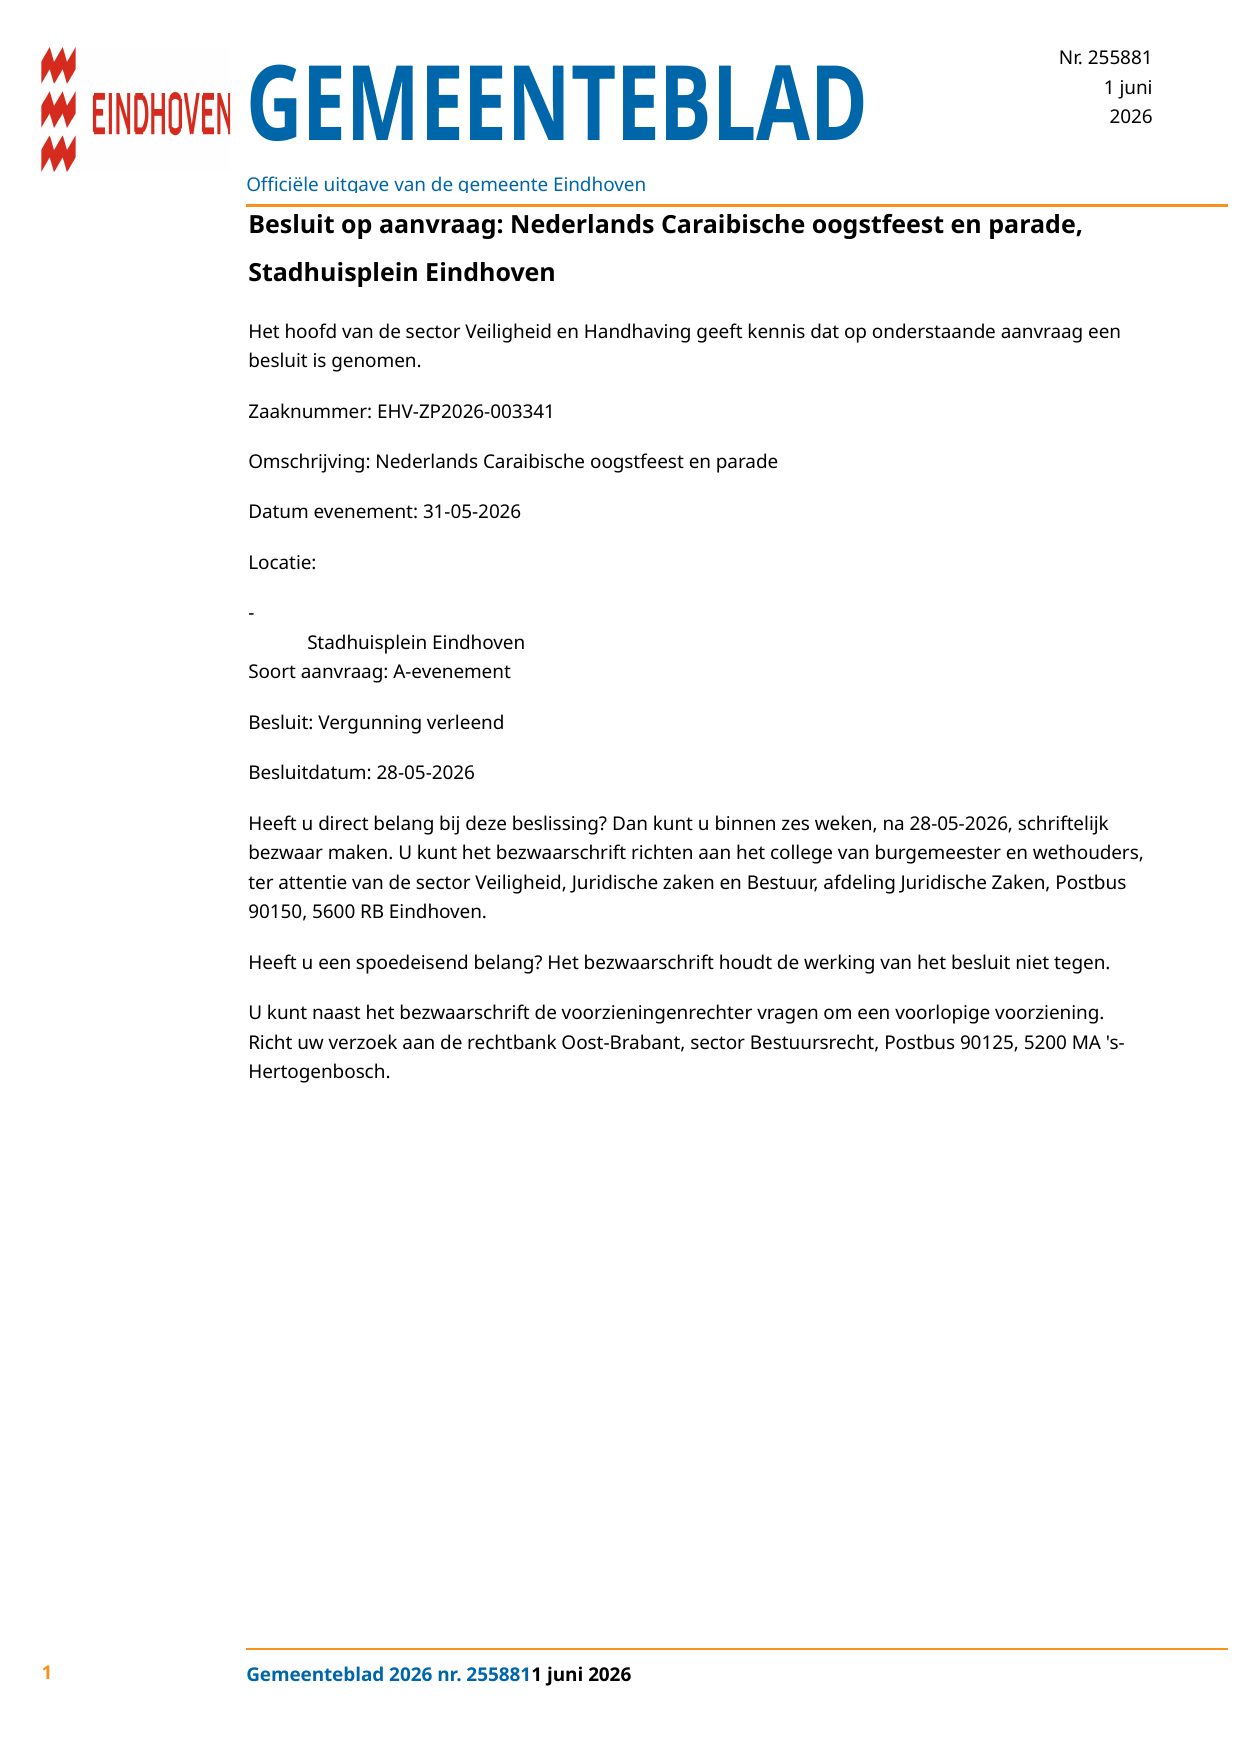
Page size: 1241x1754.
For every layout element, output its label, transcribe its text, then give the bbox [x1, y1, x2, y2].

text Omschrijving: Nederlands Caraibische oogstfeest en parade [248, 448, 1152, 474]
text Heeft u direct belang bij deze beslissing? Dan kunt u binnen zes weken, na 28-05-2026, schriftelijk bezwaar maken. U kunt het bezwaarschrift richten aan het college van burgemeester en wethouders, ter attentie van de sector Veiligheid, Juridische zaken en Bestuur, afdeling Juridische Zaken, Postbus 90150, 5600 RB Eindhoven. [248, 810, 1152, 924]
text Locatie: [248, 549, 1152, 575]
text Het hoofd van de sector Veiligheid en Handhaving geeft kennis dat op onderstaande aanvraag een besluit is genomen. [248, 318, 1152, 373]
text Besluitdatum: 28-05-2026 [248, 759, 1152, 785]
text Datum evenement: 31-05-2026 [248, 499, 1152, 524]
text Soort aanvraag: A-evenement [248, 659, 1152, 684]
picture [41, 47, 231, 172]
text Heeft u een spoedeisend belang? Het bezwaarschrift houdt de werking van het besluit niet tegen. [248, 949, 1152, 975]
text U kunt naast het bezwaarschrift de voorzieningenrechter vragen om een voorlopige voorziening. Richt uw verzoek aan de rechtbank Oost-Brabant, sector Bestuursrecht, Postbus 90125, 5200 MA 's-Hertogenbosch. [248, 999, 1152, 1084]
list Stadhuisplein Eindhoven [248, 629, 1152, 655]
text Besluit: Vergunning verleend [248, 709, 1152, 735]
text Besluit op aanvraag: Nederlands Caraibische oogstfeest en parade, Stadhuisplein Eindhoven [248, 207, 1152, 288]
text Zaaknummer: EHV-ZP2026-003341 [248, 398, 1152, 424]
